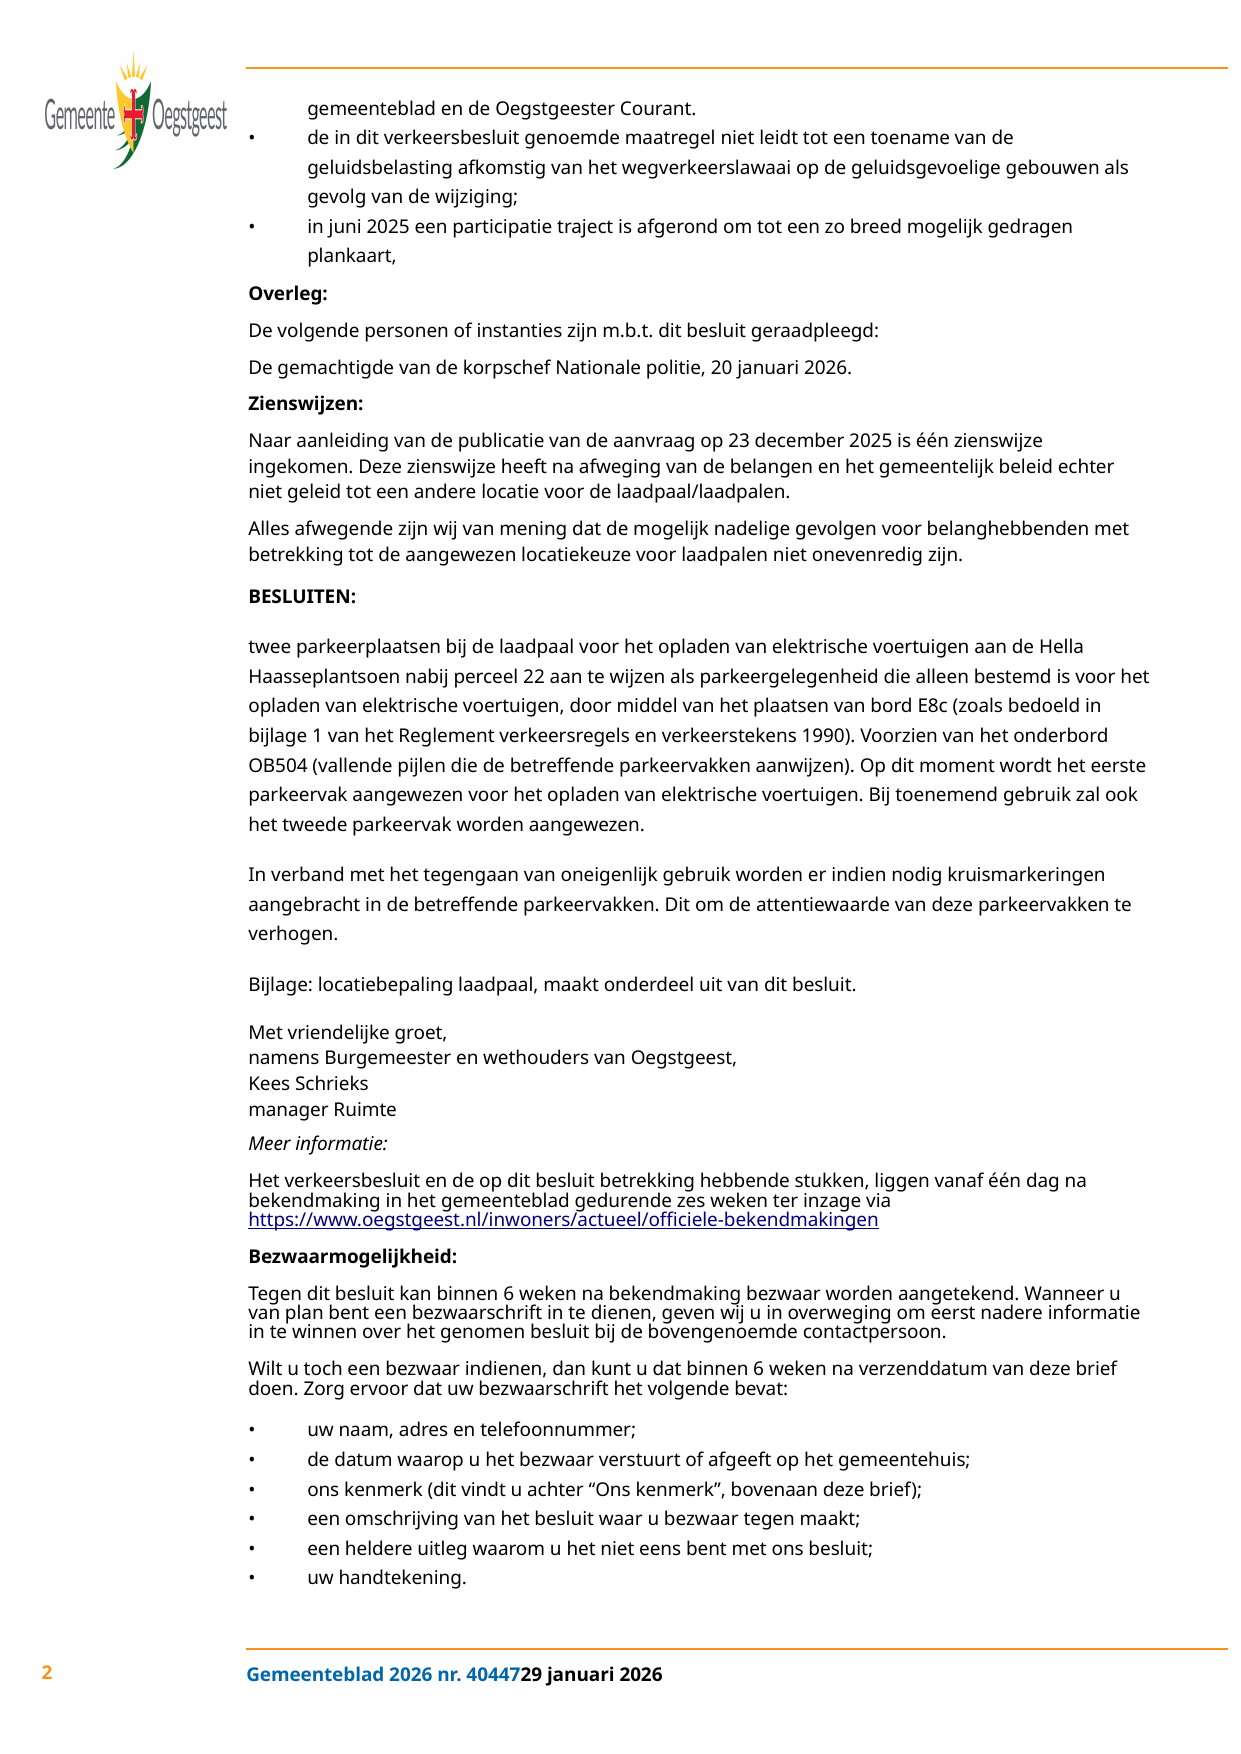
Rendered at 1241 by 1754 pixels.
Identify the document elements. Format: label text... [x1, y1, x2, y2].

text Met vriendelijke groet, [248, 1019, 1152, 1044]
picture [41, 47, 231, 172]
list een omschrijving van het besluit waar u bezwaar tegen maakt; [248, 1505, 1152, 1531]
list ons kenmerk (dit vindt u achter “Ons kenmerk”, bovenaan deze brief); [248, 1476, 1152, 1502]
text Bezwaarmogelijkheid: [248, 1248, 1152, 1267]
text BESLUITEN: [248, 583, 1152, 609]
text De volgende personen of instanties zijn m.b.t. dit besluit geraadpleegd: [248, 317, 1152, 343]
text In verband met het tegengaan van oneigenlijk gebruik worden er indien nodig kruismarkeringen aangebracht in de betreffende parkeervakken. Dit om de attentiewaarde van deze parkeervakken te verhogen. [248, 861, 1152, 946]
text Meer informatie: [248, 1135, 1152, 1155]
text Tegen dit besluit kan binnen 6 weken na bekendmaking bezwaar worden aangetekend. Wanneer u van plan bent een bezwaarschrift in te dienen, geven wij u in overweging om eerst nadere informatie in te winnen over het genomen besluit bij de bovengenoemde contactpersoon. [248, 1285, 1152, 1343]
text Naar aanleiding van de publicatie van de aanvraag op 23 december 2025 is één zienswijze ingekomen. Deze zienswijze heeft na afweging van de belangen en het gemeentelijk beleid echter niet geleid tot een andere locatie voor de laadpaal/laadpalen. [248, 427, 1152, 504]
text De gemachtigde van de korpschef Nationale politie, 20 januari 2026. [248, 354, 1152, 380]
list de datum waarop u het bezwaar verstuurt of afgeeft op het gemeentehuis; [248, 1446, 1152, 1472]
text namens Burgemeester en wethouders van Oegstgeest, [248, 1044, 1152, 1070]
list de in dit verkeersbesluit genoemde maatregel niet leidt tot een toename van de geluidsbelasting afkomstig van het wegverkeerslawaai op de geluidsgevoelige gebouwen als gevolg van de wijziging; [248, 124, 1152, 209]
text Bijlage: locatiebepaling laadpaal, maakt onderdeel uit van dit besluit. [248, 971, 1152, 997]
text Zienswijzen: [248, 391, 1152, 416]
list gemeenteblad en de Oegstgeester Courant. [248, 95, 1152, 121]
text Wilt u toch een bezwaar indienen, dan kunt u dat binnen 6 weken na verzenddatum van deze brief doen. Zorg ervoor dat uw bezwaarschrift het volgende bevat: [248, 1360, 1152, 1399]
text Kees Schrieks [248, 1070, 1152, 1096]
text Alles afwegende zijn wij van mening dat de mogelijk nadelige gevolgen voor belanghebbenden met betrekking tot de aangewezen locatiekeuze voor laadpalen niet onevenredig zijn. [248, 515, 1152, 567]
text twee parkeerplaatsen bij de laadpaal voor het opladen van elektrische voertuigen aan de Hella Haasseplantsoen nabij perceel 22 aan te wijzen als parkeergelegenheid die alleen bestemd is voor het opladen van elektrische voertuigen, door middel van het plaatsen van bord E8c (zoals bedoeld in bijlage 1 van het Reglement verkeersregels en verkeerstekens 1990). Voorzien van het onderbord OB504 (vallende pijlen die de betreffende parkeervakken aanwijzen). Op dit moment wordt het eerste parkeervak aangewezen voor het opladen van elektrische voertuigen. Bij toenemend gebruik zal ook het tweede parkeervak worden aangewezen. [248, 633, 1152, 837]
list een heldere uitleg waarom u het niet eens bent met ons besluit; [248, 1535, 1152, 1561]
list uw handtekening. [248, 1564, 1152, 1590]
text manager Ruimte [248, 1096, 1152, 1122]
text Overleg: [248, 281, 1152, 306]
list uw naam, adres en telefoonnummer; [248, 1417, 1152, 1442]
text Het verkeersbesluit en de op dit besluit betrekking hebbende stukken, liggen vanaf één dag na bekendmaking in het gemeenteblad gedurende zes weken ter inzage via https://www.oegstgeest.nl/inwoners/actueel/officiele-bekendmakingen [248, 1172, 1152, 1230]
list in juni 2025 een participatie traject is afgerond om tot een zo breed mogelijk gedragen plankaart, [248, 213, 1152, 268]
